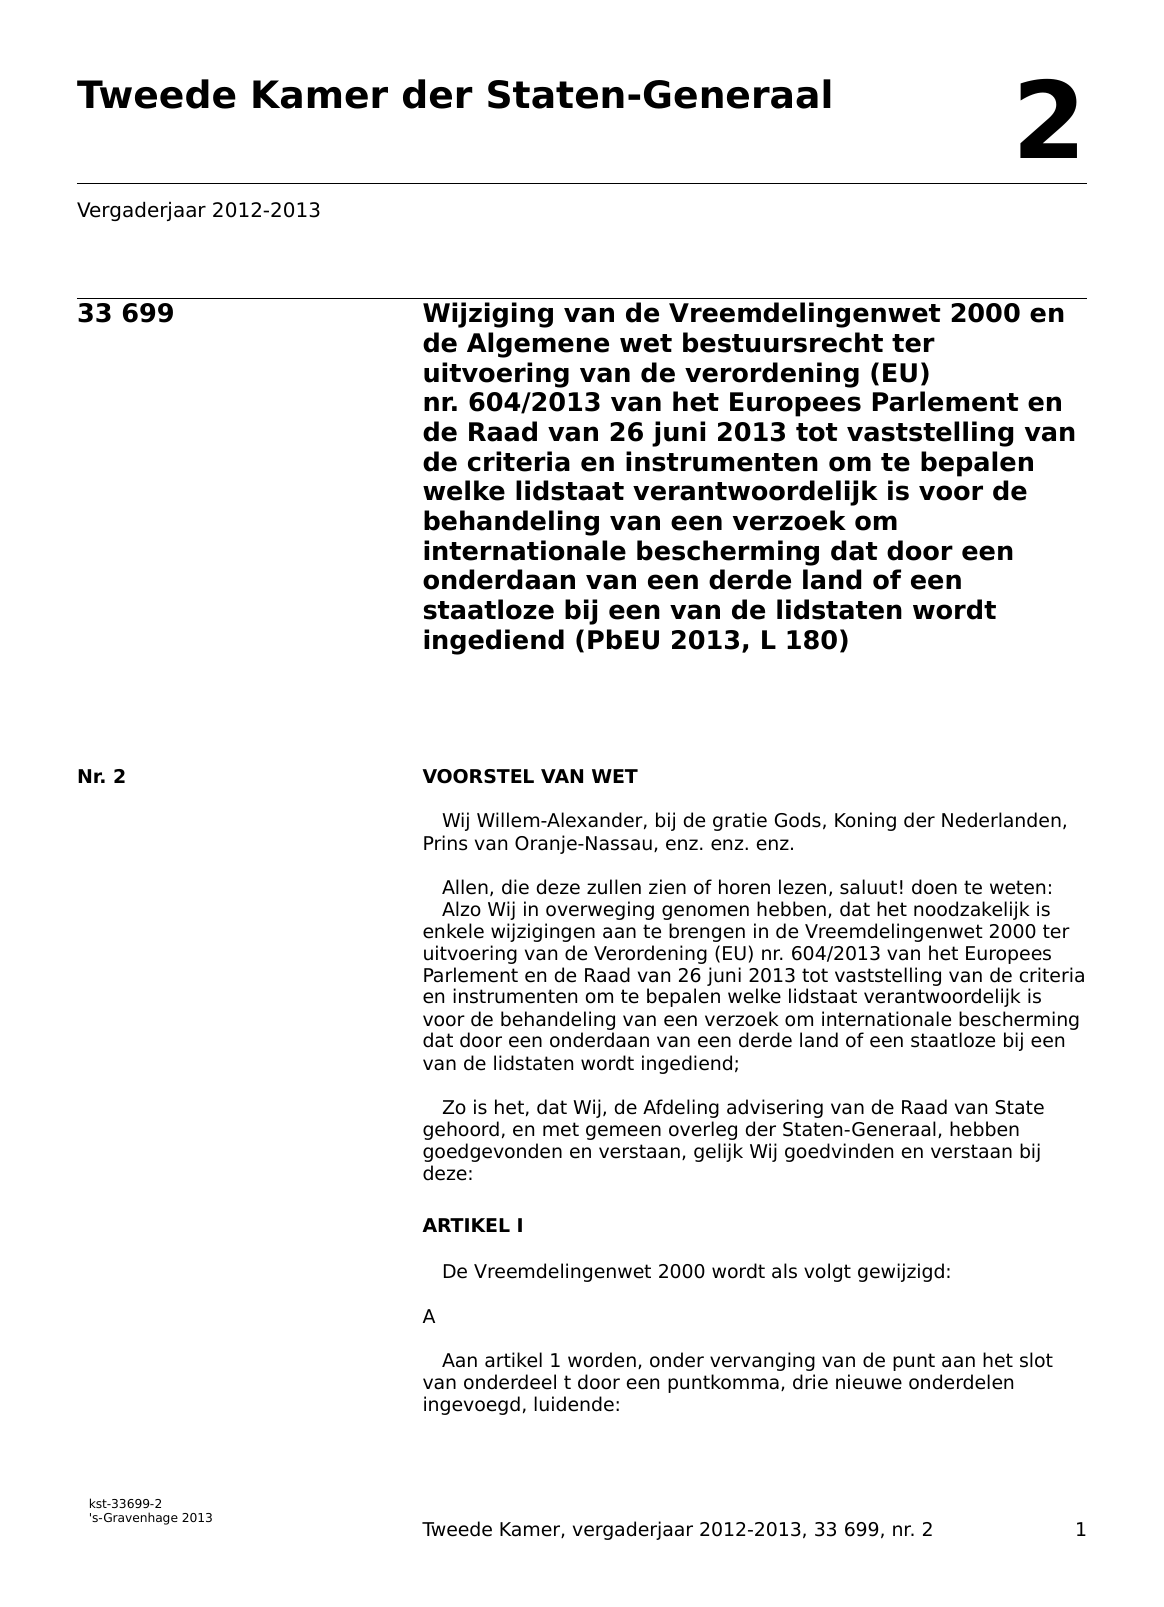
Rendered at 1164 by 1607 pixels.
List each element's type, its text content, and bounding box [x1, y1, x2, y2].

subtitle Nr. 2 VOORSTEL VAN WET [77, 766, 1087, 788]
table_cell Vergaderjaar 2012-2013 [77, 184, 1087, 298]
table_header 2 [886, 59, 1087, 183]
text kst-33699-2 [88, 1497, 323, 1511]
subtitle ARTIKEL I [422, 1214, 1087, 1236]
text 's-Gravenhage 2013 [88, 1511, 323, 1525]
text Aan artikel 1 worden, onder vervanging van de punt aan het slot van onderdeel t door een puntkomma, drie nieuwe onderdelen ingevoegd, luidende: [422, 1350, 1087, 1416]
text Zo is het, dat Wij, de Afdeling advisering van de Raad van State gehoord, en met gemeen overleg der Staten-Generaal, hebben goedgevonden en verstaan, gelijk Wij goedvinden en verstaan bij deze: [422, 1097, 1087, 1184]
text Allen, die deze zullen zien of horen lezen, saluut! doen te weten: [422, 877, 1087, 898]
text A [422, 1306, 1087, 1328]
subtitle 33 699 Wijziging van de Vreemdelingenwet 2000 en de Algemene wet bestuursrecht ter uitvoering van de verordening (EU) nr. 604/2013 van het Europees Parlement en de Raad van 26 juni 2013 tot vaststelling van de criteria en instrumenten om te bepalen welke lidstaat verantwoordelijk is voor de behandeling van een verzoek om internationale bescherming dat door een onderdaan van een derde land of een staatloze bij een van de lidstaten wordt ingediend (PbEU 2013, L 180) [77, 299, 1087, 655]
text Alzo Wij in overweging genomen hebben, dat het noodzakelijk is enkele wijzigingen aan te brengen in de Vreemdelingenwet 2000 ter uitvoering van de Verordening (EU) nr. 604/2013 van het Europees Parlement en de Raad van 26 juni 2013 tot vaststelling van de criteria en instrumenten om te bepalen welke lidstaat verantwoordelijk is voor de behandeling van een verzoek om internationale bescherming dat door een onderdaan van een derde land of een staatloze bij een van de lidstaten wordt ingediend; [422, 898, 1087, 1074]
text De Vreemdelingenwet 2000 wordt als volgt gewijzigd: [422, 1261, 1087, 1283]
table_header Tweede Kamer der Staten-Generaal [77, 59, 886, 183]
text Wij Willem-Alexander, bij de gratie Gods, Koning der Nederlanden, Prins van Oranje-Nassau, enz. enz. enz. [422, 810, 1087, 854]
